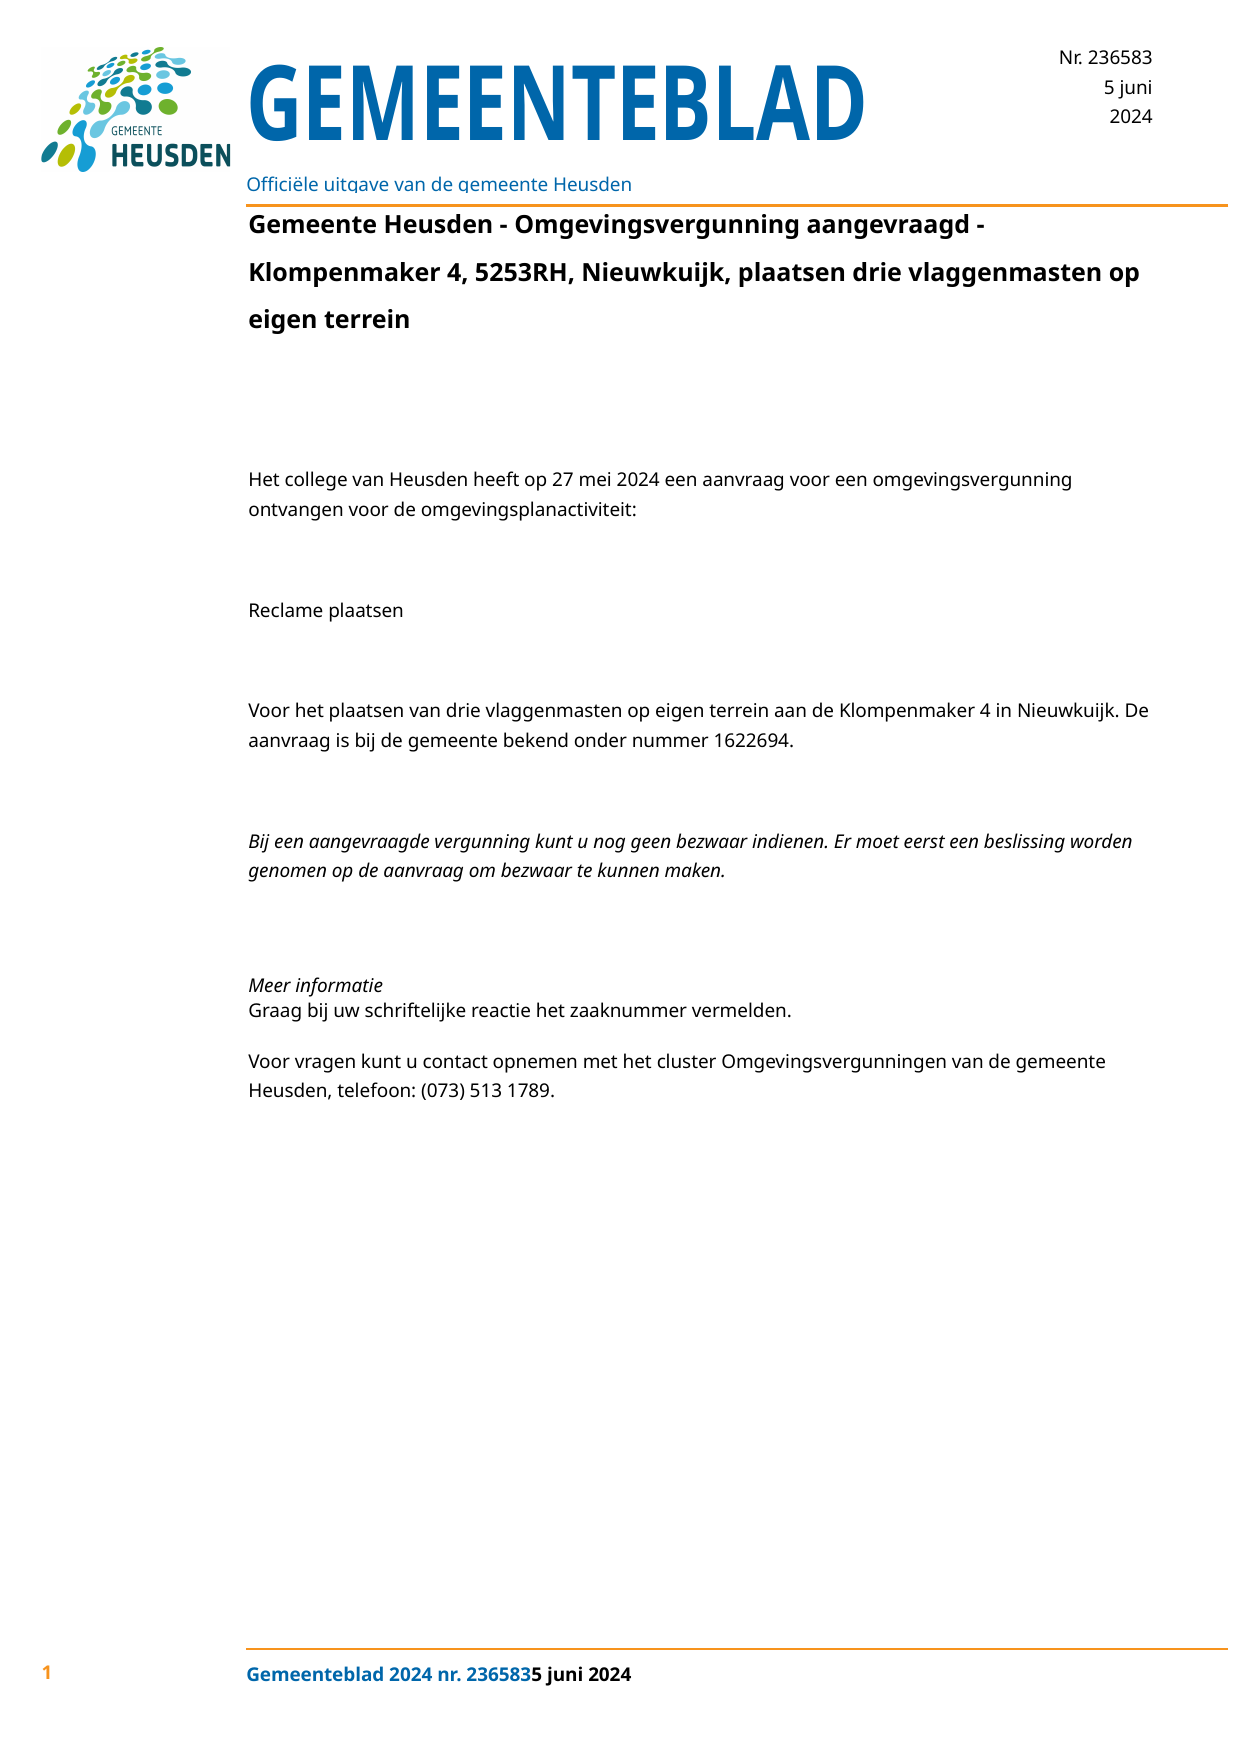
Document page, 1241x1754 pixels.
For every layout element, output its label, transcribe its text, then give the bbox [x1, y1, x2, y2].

picture [41, 47, 231, 172]
text Meer informatie [248, 972, 1152, 998]
text Voor het plaatsen van drie vlaggenmasten op eigen terrein aan de Klompenmaker 4 in Nieuwkuijk. De aanvraag is bij de gemeente bekend onder nummer 1622694. [248, 698, 1152, 753]
text Gemeente Heusden - Omgevingsvergunning aangevraagd - Klompenmaker 4, 5253RH, Nieuwkuijk, plaatsen drie vlaggenmasten op eigen terrein [248, 207, 1152, 336]
text Graag bij uw schriftelijke reactie het zaaknummer vermelden. [248, 998, 1152, 1023]
text Het college van Heusden heeft op 27 mei 2024 een aanvraag voor een omgevingsvergunning ontvangen voor de omgevingsplanactiviteit: [248, 466, 1152, 522]
text Reclame plaatsen [248, 597, 1152, 622]
text Voor vragen kunt u contact opnemen met het cluster Omgevingsvergunningen van de gemeente Heusden, telefoon: (073) 513 1789. [248, 1048, 1152, 1103]
text Bij een aangevraagde vergunning kunt u nog geen bezwaar indienen. Er moet eerst een beslissing worden genomen op de aanvraag om bezwaar te kunnen maken. [248, 828, 1152, 883]
